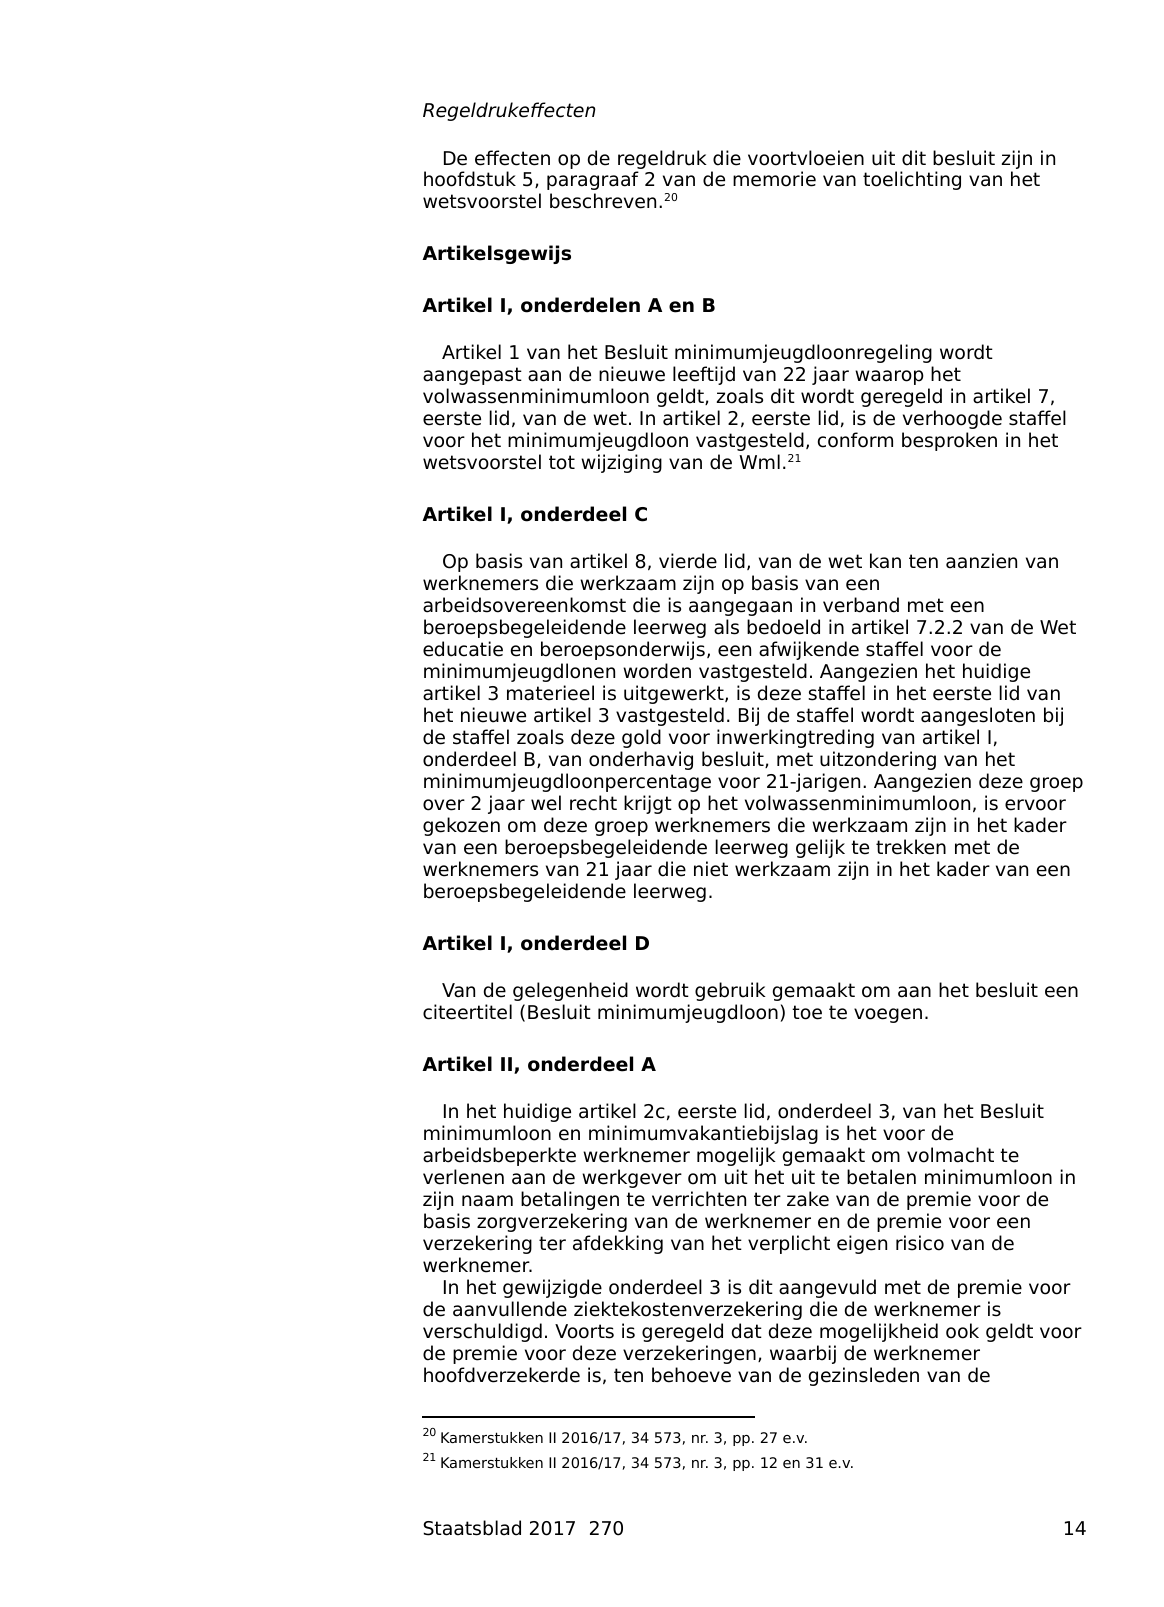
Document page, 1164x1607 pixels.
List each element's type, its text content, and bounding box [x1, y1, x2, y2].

subtitle Artikel I, onderdeel D [422, 933, 1087, 955]
text In het gewijzigde onderdeel 3 is dit aangevuld met de premie voor de aanvullende ziektekostenverzekering die de werknemer is verschuldigd. Voorts is geregeld dat deze mogelijkheid ook geldt voor de premie voor deze verzekeringen, waarbij de werknemer hoofdverzekerde is, ten behoeve van de gezinsleden van de [422, 1277, 1087, 1386]
subtitle Regeldrukeffecten [422, 100, 1087, 122]
subtitle Artikel I, onderdeel C [422, 504, 1087, 526]
subtitle Artikel I, onderdelen A en B [422, 295, 1087, 317]
text De effecten op de regeldruk die voortvloeien uit dit besluit zijn in hoofdstuk 5, paragraaf 2 van de memorie van toelichting van het wetsvoorstel beschreven. [422, 147, 1087, 213]
text Op basis van artikel 8, vierde lid, van de wet kan ten aanzien van werknemers die werkzaam zijn op basis van een arbeidsovereenkomst die is aangegaan in verband met een beroepsbegeleidende leerweg als bedoeld in artikel 7.2.2 van de Wet educatie en beroepsonderwijs, een afwijkende staffel voor de minimumjeugdlonen worden vastgesteld. Aangezien het huidige artikel 3 materieel is uitgewerkt, is deze staffel in het eerste lid van het nieuwe artikel 3 vastgesteld. Bij de staffel wordt aangesloten bij de staffel zoals deze gold voor inwerkingtreding van artikel I, onderdeel B, van onderhavig besluit, met uitzondering van het minimumjeugdloonpercentage voor 21-jarigen. Aangezien deze groep over 2 jaar wel recht krijgt op het volwassenminimumloon, is ervoor gekozen om deze groep werknemers die werkzaam zijn in het kader van een beroepsbegeleidende leerweg gelijk te trekken met de werknemers van 21 jaar die niet werkzaam zijn in het kader van een beroepsbegeleidende leerweg. [422, 551, 1087, 903]
text Kamerstukken II 2016/17, 34 573, nr. 3, pp. 12 en 31 e.v. [422, 1451, 1087, 1473]
text Van de gelegenheid wordt gebruik gemaakt om aan het besluit een citeertitel (Besluit minimumjeugdloon) toe te voegen. [422, 980, 1087, 1024]
text In het huidige artikel 2c, eerste lid, onderdeel 3, van het Besluit minimumloon en minimumvakantiebijslag is het voor de arbeidsbeperkte werknemer mogelijk gemaakt om volmacht te verlenen aan de werkgever om uit het uit te betalen minimumloon in zijn naam betalingen te verrichten ter zake van de premie voor de basis zorgverzekering van de werknemer en de premie voor een verzekering ter afdekking van het verplicht eigen risico van de werknemer. [422, 1101, 1087, 1277]
subtitle Artikelsgewijs [422, 243, 1087, 265]
subtitle Artikel II, onderdeel A [422, 1054, 1087, 1076]
text Kamerstukken II 2016/17, 34 573, nr. 3, pp. 27 e.v. [422, 1426, 1087, 1448]
text Artikel 1 van het Besluit minimumjeugdloonregeling wordt aangepast aan de nieuwe leeftijd van 22 jaar waarop het volwassenminimumloon geldt, zoals dit wordt geregeld in artikel 7, eerste lid, van de wet. In artikel 2, eerste lid, is de verhoogde staffel voor het minimumjeugdloon vastgesteld, conform besproken in het wetsvoorstel tot wijziging van de Wml. [422, 342, 1087, 474]
